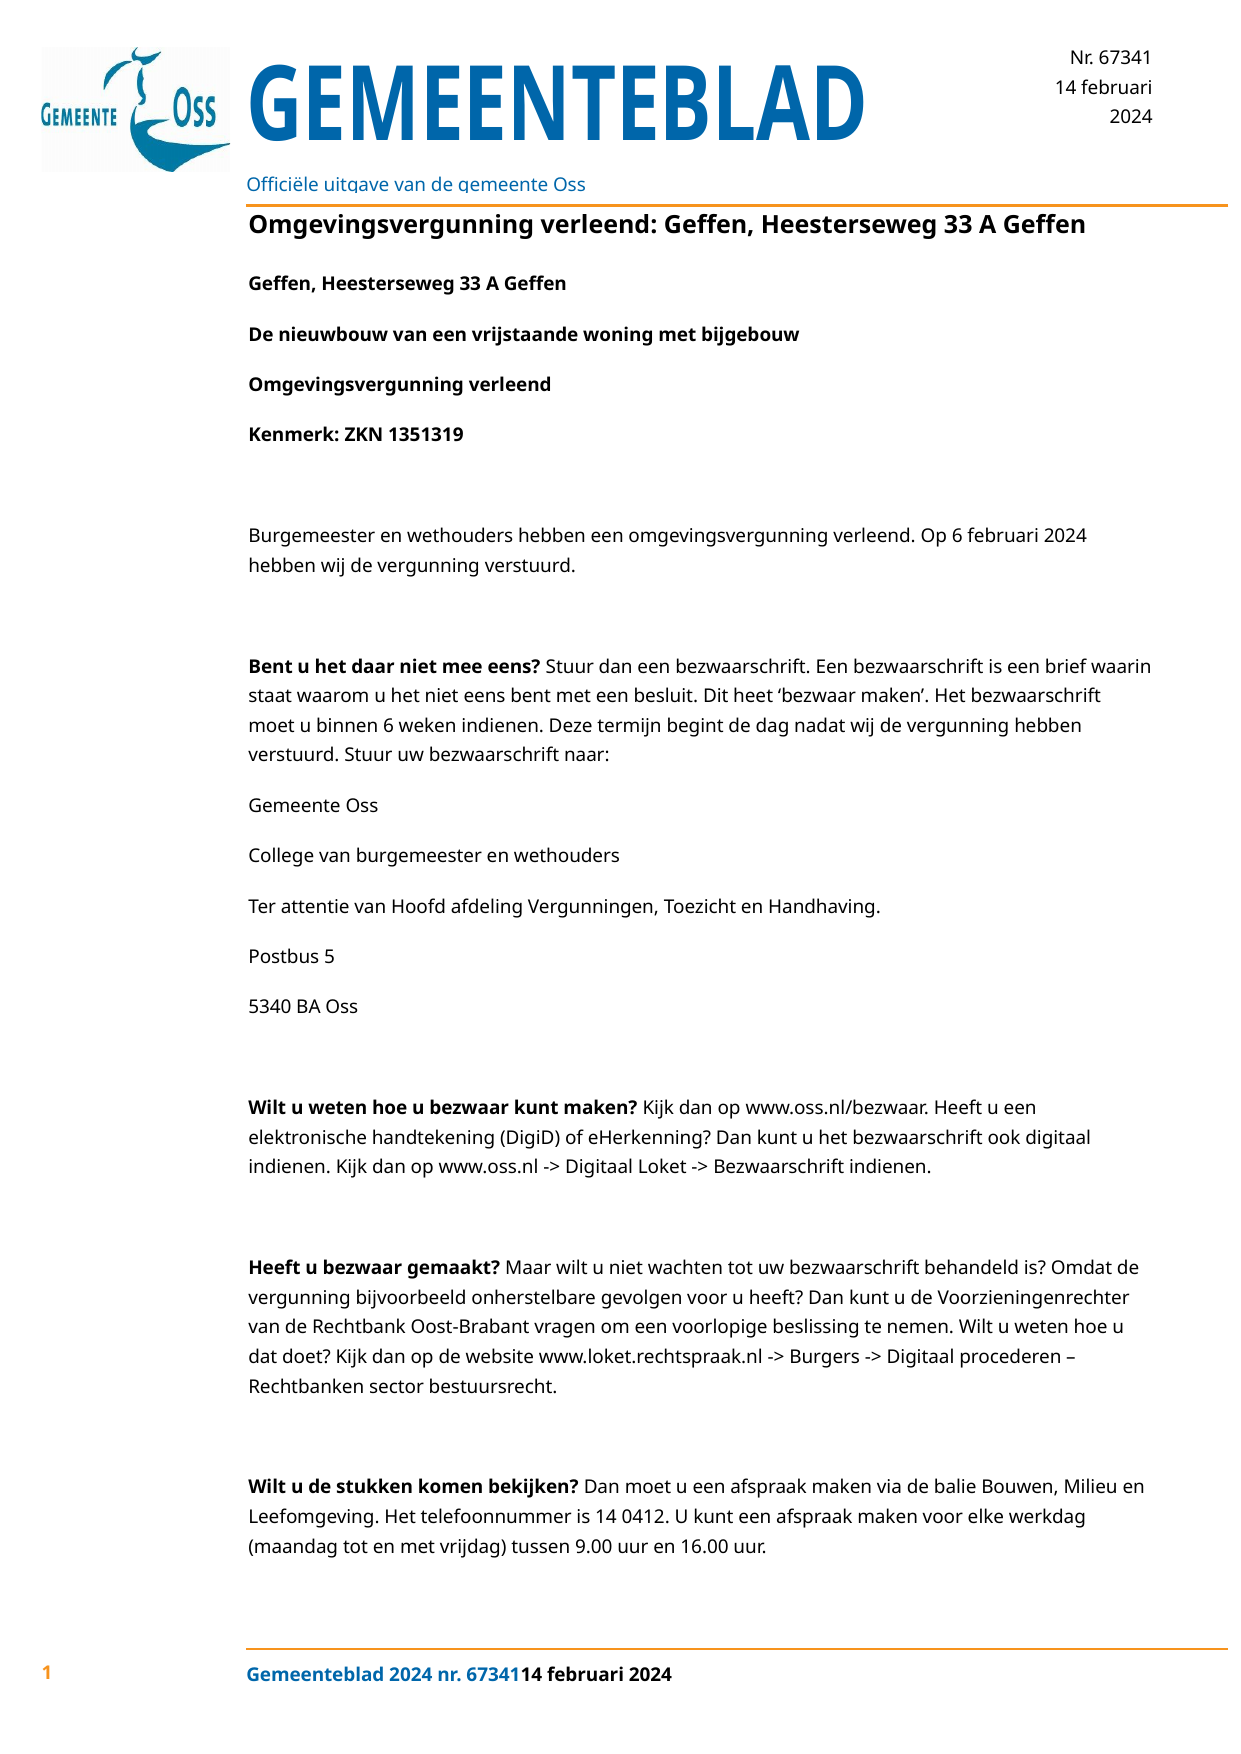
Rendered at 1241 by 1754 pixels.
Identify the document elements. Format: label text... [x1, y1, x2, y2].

text Omgevingsvergunning verleend: Geffen, Heesterseweg 33 A Geffen [248, 207, 1152, 241]
text Ter attentie van Hoofd afdeling Vergunningen, Toezicht en Handhaving. [248, 893, 1152, 918]
text Bent u het daar niet mee eens? Stuur dan een bezwaarschrift. Een bezwaarschrift is een brief waarin staat waarom u het niet eens bent met een besluit. Dit heet ‘bezwaar maken’. Het bezwaarschrift moet u binnen 6 weken indienen. Deze termijn begint de dag nadat wij de vergunning hebben verstuurd. Stuur uw bezwaarschrift naar: [248, 653, 1152, 767]
picture [41, 47, 231, 172]
text Burgemeester en wethouders hebben een omgevingsvergunning verleend. Op 6 februari 2024 hebben wij de vergunning verstuurd. [248, 522, 1152, 578]
text Gemeente Oss [248, 792, 1152, 818]
text 5340 BA Oss [248, 994, 1152, 1019]
text Geffen, Heesterseweg 33 A Geffen [248, 270, 1152, 296]
text Postbus 5 [248, 943, 1152, 969]
text Kenmerk: ZKN 1351319 [248, 422, 1152, 447]
text College van burgemeester en wethouders [248, 842, 1152, 868]
text Wilt u de stukken komen bekijken? Dan moet u een afspraak maken via de balie Bouwen, Milieu en Leefomgeving. Het telefoonnummer is 14 0412. U kunt een afspraak maken voor elke werkdag (maandag tot en met vrijdag) tussen 9.00 uur en 16.00 uur. [248, 1474, 1152, 1558]
text Heeft u bezwaar gemaakt? Maar wilt u niet wachten tot uw bezwaarschrift behandeld is? Omdat de vergunning bijvoorbeeld onherstelbare gevolgen voor u heeft? Dan kunt u de Voorzieningenrechter van de Rechtbank Oost-Brabant vragen om een voorlopige beslissing te nemen. Wilt u weten hoe u dat doet? Kijk dan op de website www.loket.rechtspraak.nl -> Burgers -> Digitaal procederen – Rechtbanken sector bestuursrecht. [248, 1254, 1152, 1398]
text Omgevingsvergunning verleend [248, 371, 1152, 397]
text De nieuwbouw van een vrijstaande woning met bijgebouw [248, 321, 1152, 346]
text Wilt u weten hoe u bezwaar kunt maken? Kijk dan op www.oss.nl/bezwaar. Heeft u een elektronische handtekening (DigiD) of eHerkenning? Dan kunt u het bezwaarschrift ook digitaal indienen. Kijk dan op www.oss.nl -> Digitaal Loket -> Bezwaarschrift indienen. [248, 1094, 1152, 1179]
